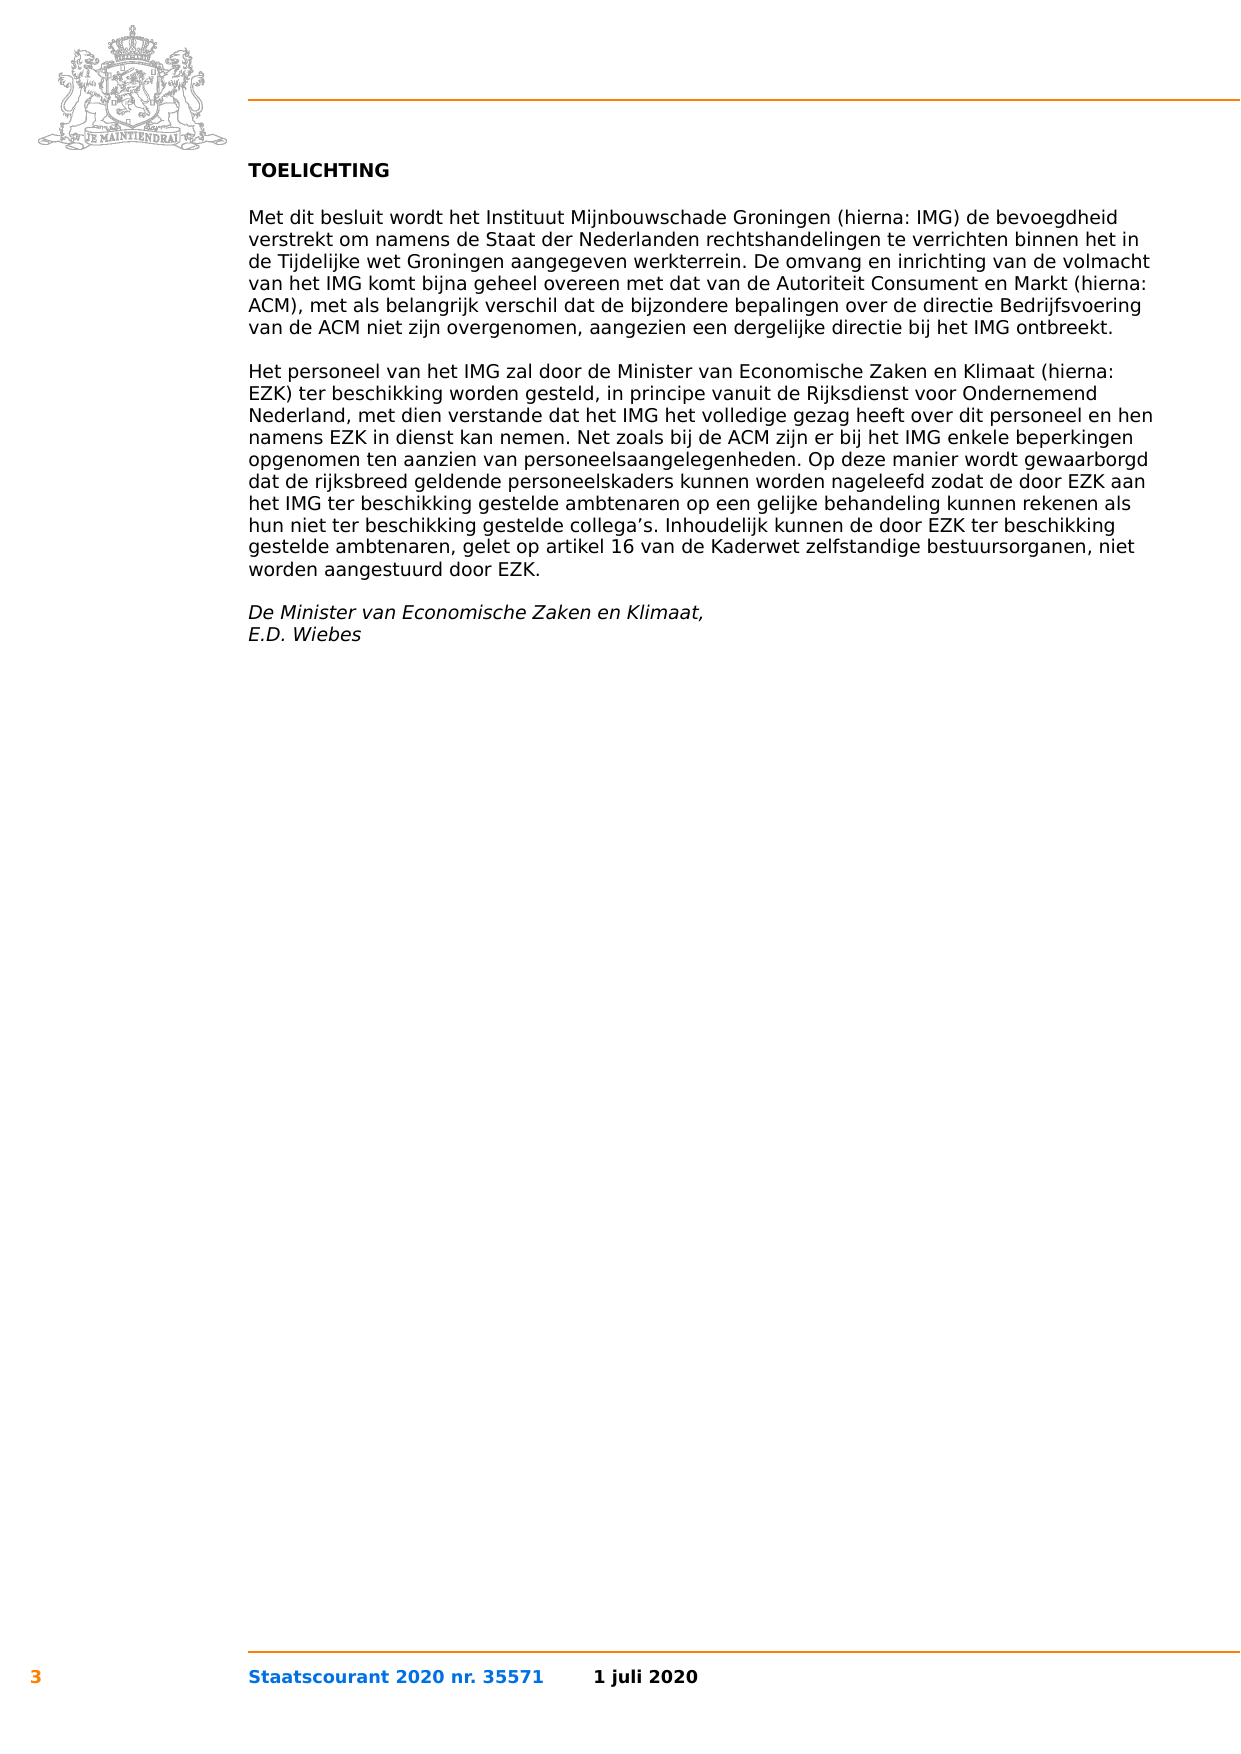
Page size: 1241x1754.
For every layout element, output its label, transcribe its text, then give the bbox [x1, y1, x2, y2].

picture [38, 25, 227, 150]
subtitle TOELICHTING [248, 160, 1163, 182]
text Met dit besluit wordt het Instituut Mijnbouwschade Groningen (hierna: IMG) de bevoegdheid verstrekt om namens de Staat der Nederlanden rechtshandelingen te verrichten binnen het in de Tijdelijke wet Groningen aangegeven werkterrein. De omvang en inrichting van de volmacht van het IMG komt bijna geheel overeen met dat van de Autoriteit Consument en Markt (hierna: ACM), met als belangrijk verschil dat de bijzondere bepalingen over de directie Bedrijfsvoering van de ACM niet zijn overgenomen, aangezien een dergelijke directie bij het IMG ontbreekt. [248, 207, 1163, 339]
text De Minister van Economische Zaken en Klimaat, E.D. Wiebes [248, 602, 1163, 646]
text Het personeel van het IMG zal door de Minister van Economische Zaken en Klimaat (hierna: EZK) ter beschikking worden gesteld, in principe vanuit de Rijksdienst voor Ondernemend Nederland, met dien verstande dat het IMG het volledige gezag heeft over dit personeel en hen namens EZK in dienst kan nemen. Net zoals bij de ACM zijn er bij het IMG enkele beperkingen opgenomen ten aanzien van personeelsaangelegenheden. Op deze manier wordt gewaarborgd dat de rijksbreed geldende personeelskaders kunnen worden nageleefd zodat de door EZK aan het IMG ter beschikking gestelde ambtenaren op een gelijke behandeling kunnen rekenen als hun niet ter beschikking gestelde collega’s. Inhoudelijk kunnen de door EZK ter beschikking gestelde ambtenaren, gelet op artikel 16 van de Kaderwet zelfstandige bestuursorganen, niet worden aangestuurd door EZK. [248, 361, 1163, 580]
